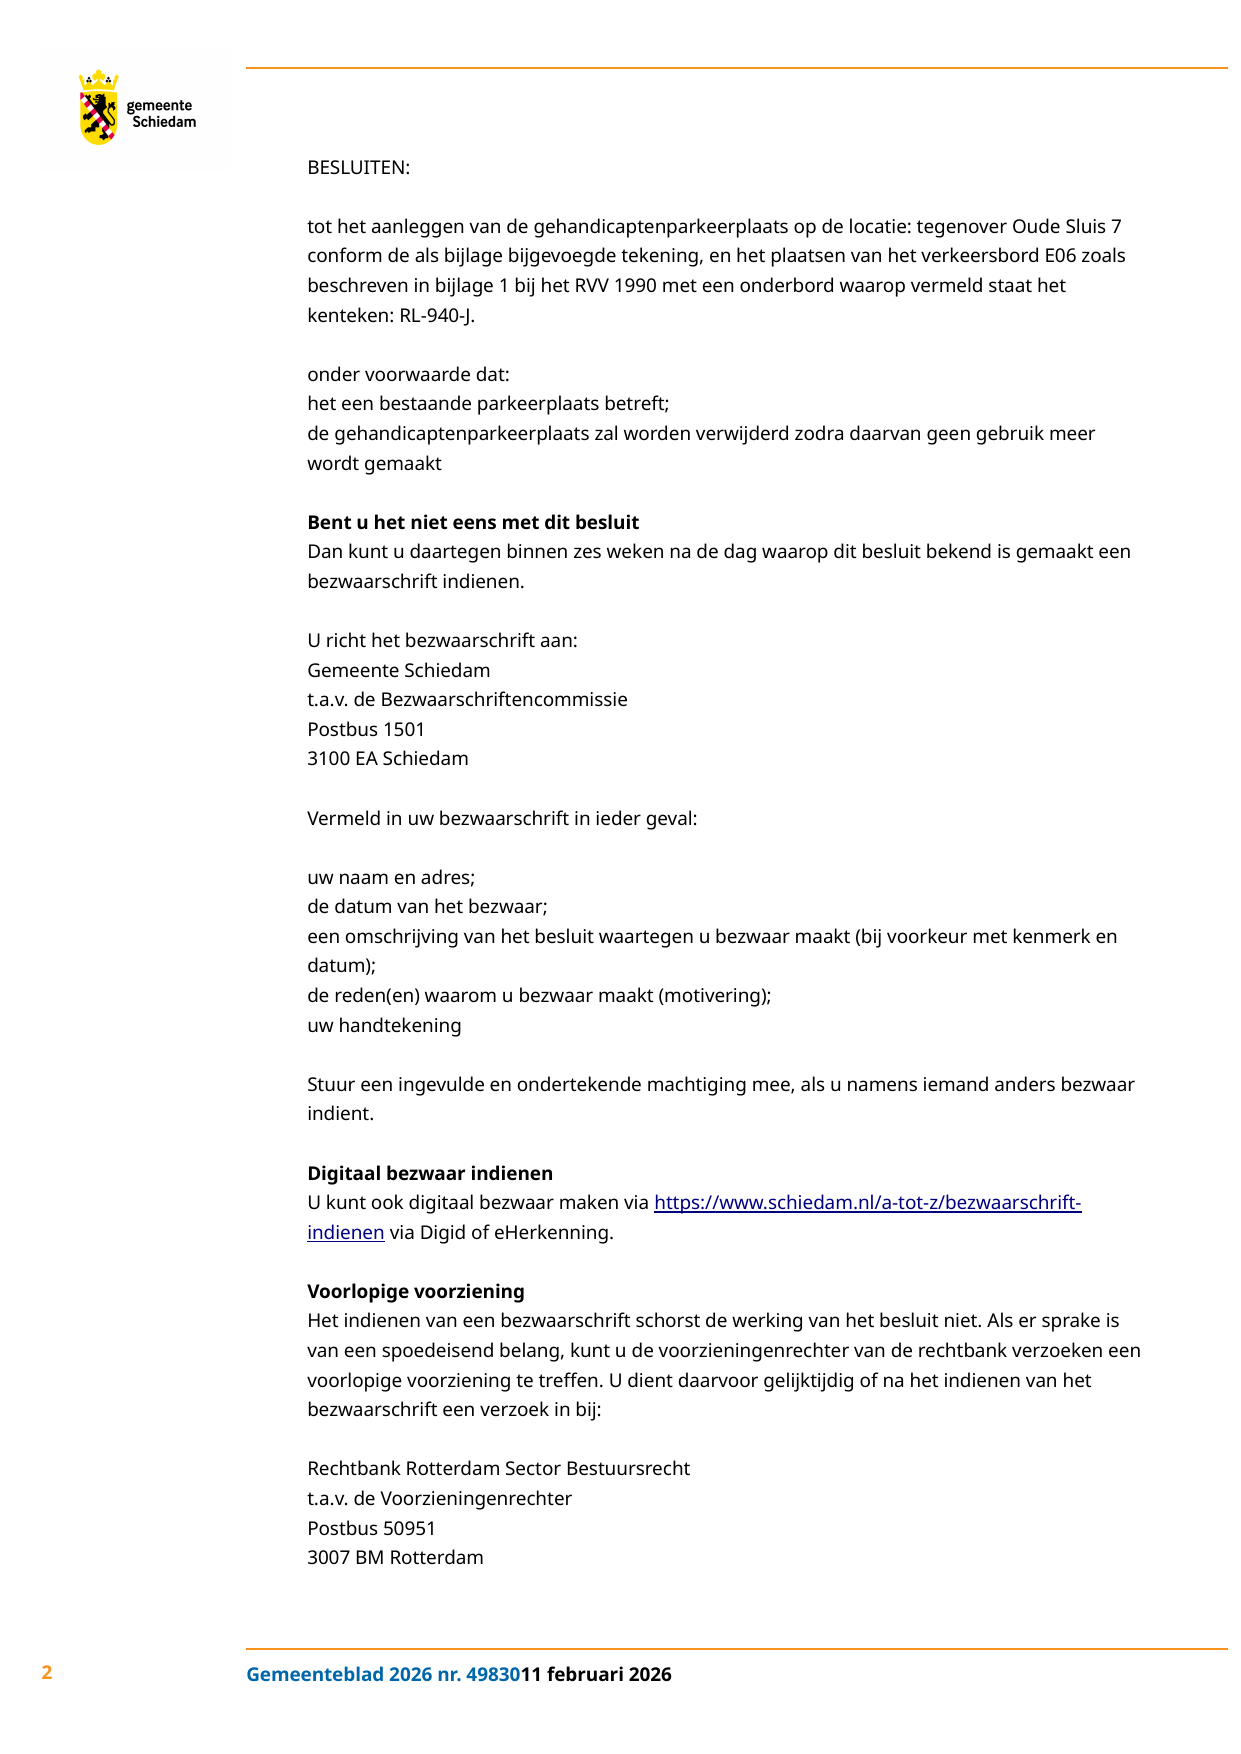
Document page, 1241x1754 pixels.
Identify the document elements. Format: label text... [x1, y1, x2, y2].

list 3100 EA Schiedam [248, 746, 1152, 771]
list het een bestaande parkeerplaats betreft; [248, 391, 1152, 416]
list tot het aanleggen van de gehandicaptenparkeerplaats op de locatie: tegenover Oude Sluis 7 conform de als bijlage bijgevoegde tekening, en het plaatsen van het verkeersbord E06 zoals beschreven in bijlage 1 bij het RVV 1990 met een onderbord waarop vermeld staat het kenteken: RL-940-J. [248, 213, 1152, 328]
list een omschrijving van het besluit waartegen u bezwaar maakt (bij voorkeur met kenmerk en datum); [248, 923, 1152, 978]
list Vermeld in uw bezwaarschrift in ieder geval: [248, 805, 1152, 831]
list BESLUITEN: [248, 154, 1152, 180]
list Voorlopige voorziening [248, 1278, 1152, 1304]
list onder voorwaarde dat: [248, 361, 1152, 387]
list Postbus 1501 [248, 716, 1152, 742]
list t.a.v. de Voorzieningenrechter [248, 1485, 1152, 1511]
list 3007 BM Rotterdam [248, 1544, 1152, 1570]
list Dan kunt u daartegen binnen zes weken na de dag waarop dit besluit bekend is gemaakt een bezwaarschrift indienen. [248, 538, 1152, 594]
list Digitaal bezwaar indienen [248, 1160, 1152, 1186]
list de datum van het bezwaar; [248, 893, 1152, 919]
list de reden(en) waarom u bezwaar maakt (motivering); [248, 982, 1152, 1008]
list U kunt ook digitaal bezwaar maken via https://www.schiedam.nl/a-tot-z/bezwaarschrift-indienen via Digid of eHerkenning. [248, 1189, 1152, 1245]
list Postbus 50951 [248, 1515, 1152, 1541]
list t.a.v. de Bezwaarschriftencommissie [248, 686, 1152, 712]
list U richt het bezwaarschrift aan: [248, 627, 1152, 653]
list uw handtekening [248, 1012, 1152, 1038]
list Stuur een ingevulde en ondertekende machtiging mee, als u namens iemand anders bezwaar indient. [248, 1071, 1152, 1126]
list uw naam en adres; [248, 864, 1152, 890]
picture [41, 47, 231, 172]
list Het indienen van een bezwaarschrift schorst de werking van het besluit niet. Als er sprake is van een spoedeisend belang, kunt u de voorzieningenrechter van de rechtbank verzoeken een voorlopige voorziening te treffen. U dient daarvoor gelijktijdig of na het indienen van het bezwaarschrift een verzoek in bij: [248, 1308, 1152, 1422]
list Rechtbank Rotterdam Sector Bestuursrecht [248, 1456, 1152, 1481]
list Gemeente Schiedam [248, 657, 1152, 683]
list de gehandicaptenparkeerplaats zal worden verwijderd zodra daarvan geen gebruik meer wordt gemaakt [248, 420, 1152, 476]
list Bent u het niet eens met dit besluit [248, 509, 1152, 535]
